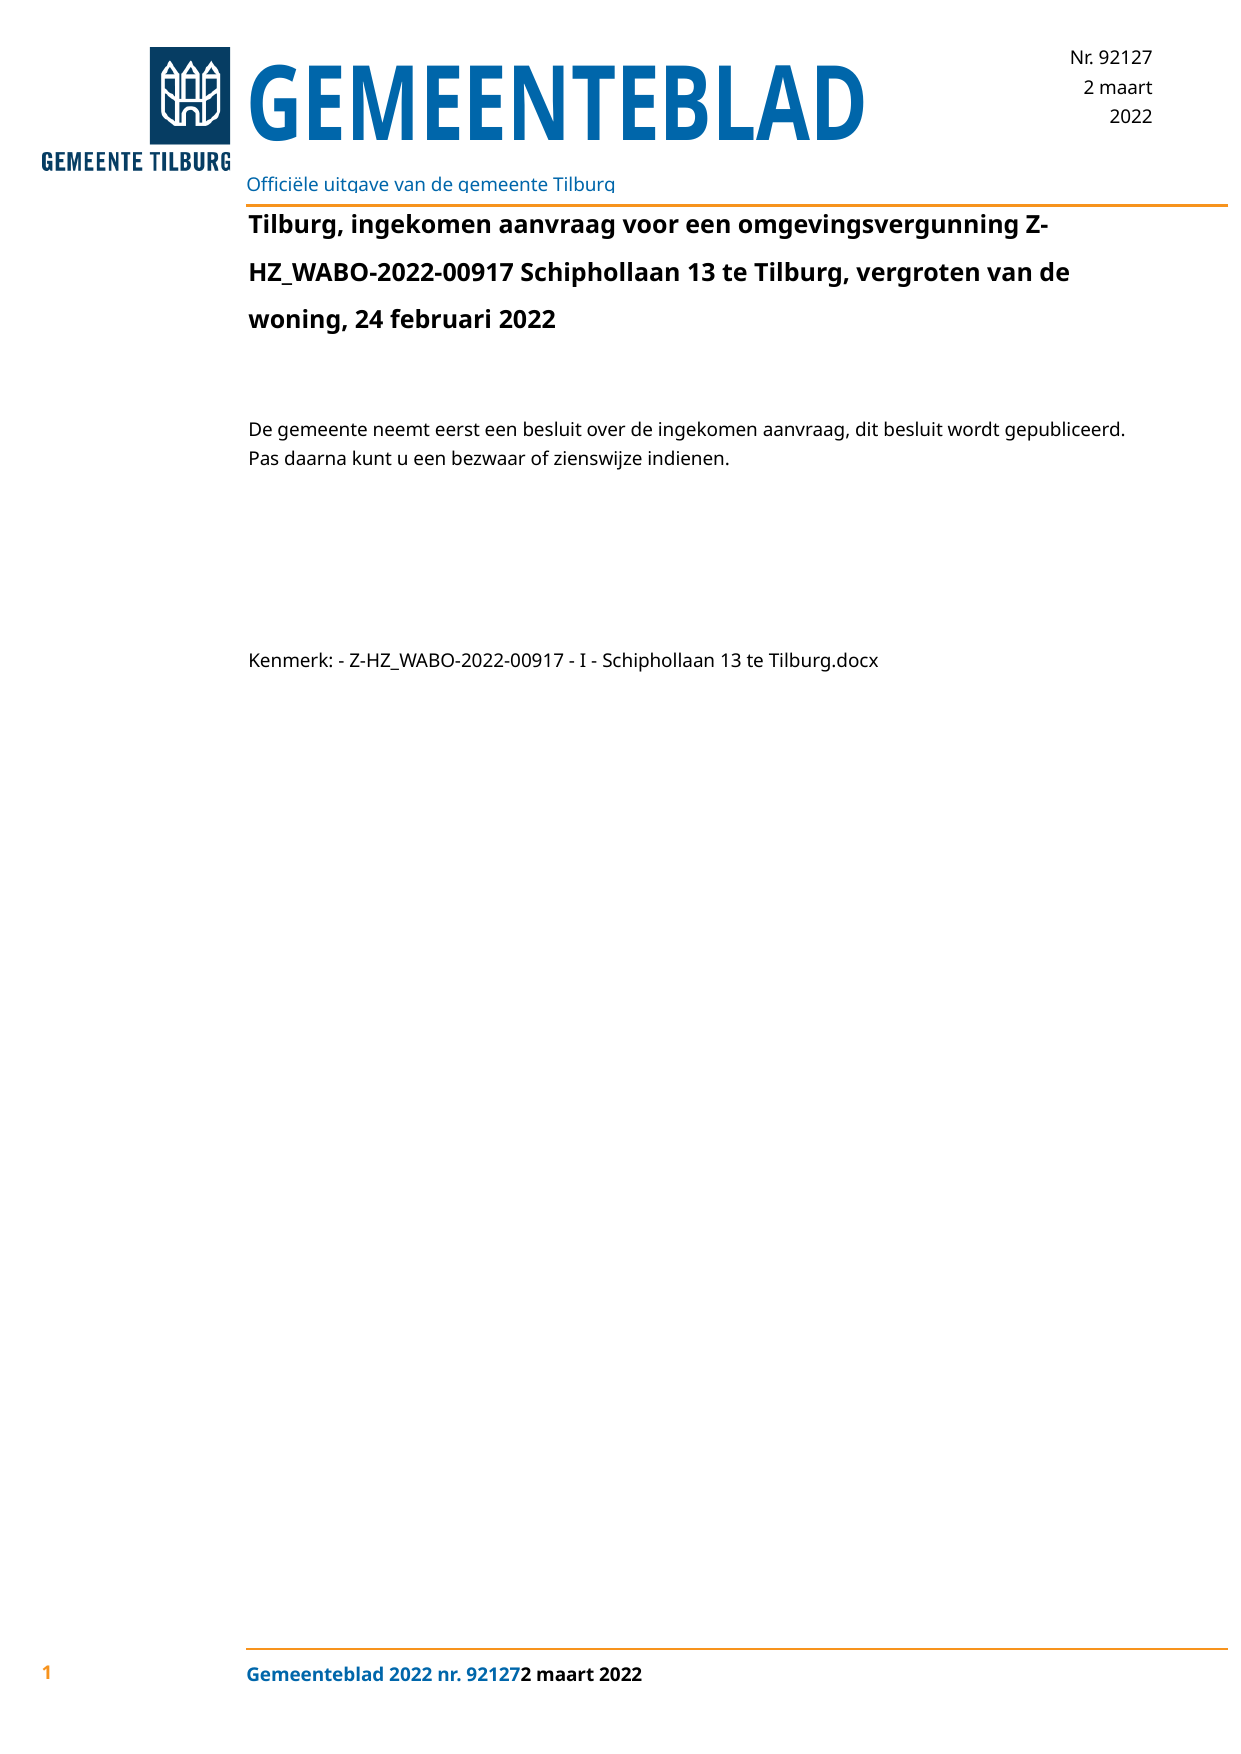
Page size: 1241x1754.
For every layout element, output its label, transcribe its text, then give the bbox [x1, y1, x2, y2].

text Tilburg, ingekomen aanvraag voor een omgevingsvergunning Z-HZ_WABO-2022-00917 Schiphollaan 13 te Tilburg, vergroten van de woning, 24 februari 2022 [248, 207, 1152, 336]
text De gemeente neemt eerst een besluit over de ingekomen aanvraag, dit besluit wordt gepubliceerd. Pas daarna kunt u een bezwaar of zienswijze indienen. [248, 416, 1152, 471]
picture [41, 47, 231, 172]
text Kenmerk: - Z-HZ_WABO-2022-00917 - I - Schiphollaan 13 te Tilburg.docx [248, 647, 1152, 673]
